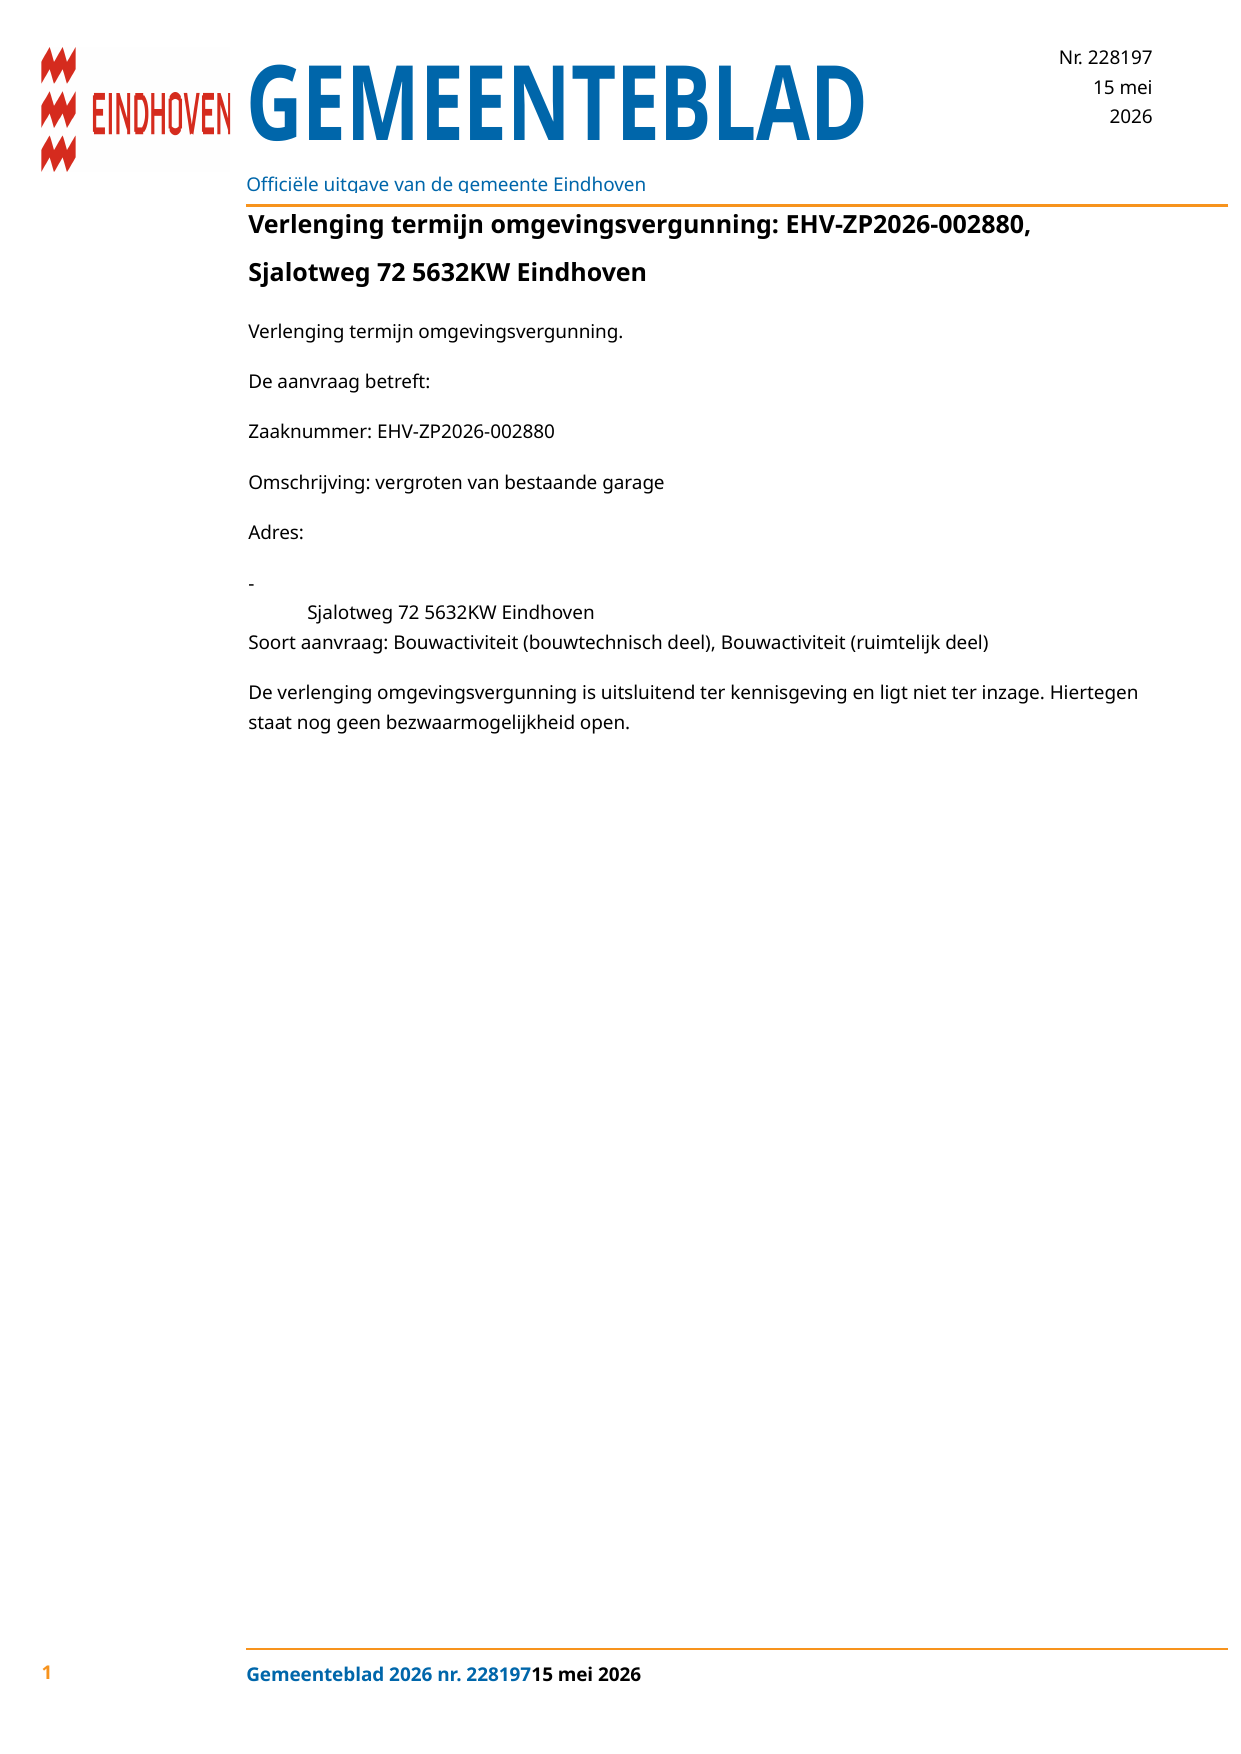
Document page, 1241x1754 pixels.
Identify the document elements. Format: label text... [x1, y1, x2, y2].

text De verlenging omgevingsvergunning is uitsluitend ter kennisgeving en ligt niet ter inzage. Hiertegen staat nog geen bezwaarmogelijkheid open. [248, 679, 1152, 735]
list Sjalotweg 72 5632KW Eindhoven [248, 599, 1152, 625]
text Zaaknummer: EHV-ZP2026-002880 [248, 419, 1152, 444]
text De aanvraag betreft: [248, 368, 1152, 394]
text Soort aanvraag: Bouwactiviteit (bouwtechnisch deel), Bouwactiviteit (ruimtelijk deel) [248, 629, 1152, 655]
text Verlenging termijn omgevingsvergunning. [248, 318, 1152, 344]
picture [41, 47, 231, 172]
text Omschrijving: vergroten van bestaande garage [248, 469, 1152, 495]
text Adres: [248, 519, 1152, 545]
text Verlenging termijn omgevingsvergunning: EHV-ZP2026-002880, Sjalotweg 72 5632KW Eindhoven [248, 207, 1152, 288]
